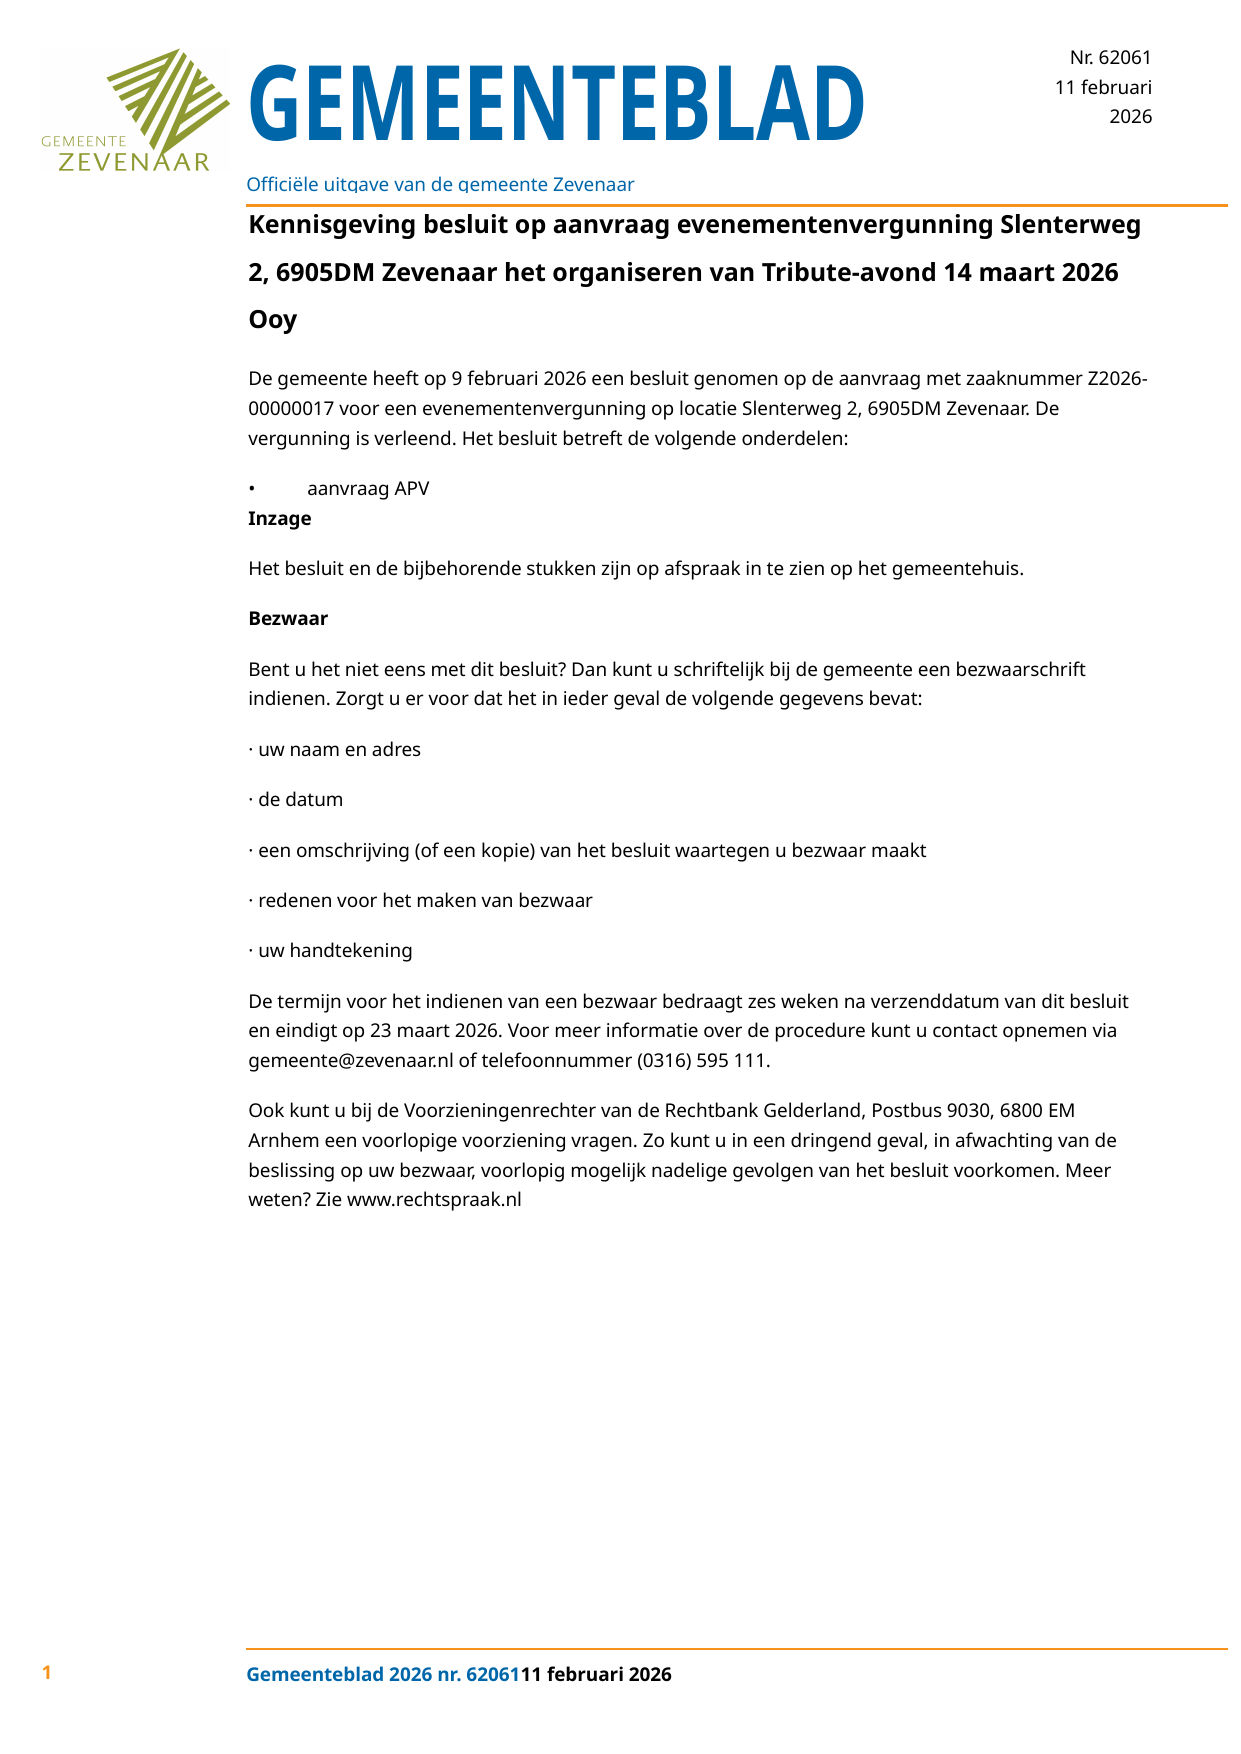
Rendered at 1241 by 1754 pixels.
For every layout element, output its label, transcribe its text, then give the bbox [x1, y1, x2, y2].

list aanvraag APV [248, 475, 1152, 501]
text Het besluit en de bijbehorende stukken zijn op afspraak in te zien op het gemeentehuis. [248, 555, 1152, 581]
text Bent u het niet eens met dit besluit? Dan kunt u schriftelijk bij de gemeente een bezwaarschrift indienen. Zorgt u er voor dat het in ieder geval de volgende gegevens bevat: [248, 656, 1152, 711]
text · de datum [248, 786, 1152, 812]
text Inzage [248, 505, 1152, 530]
text Bezwaar [248, 606, 1152, 631]
text De gemeente heeft op 9 februari 2026 een besluit genomen op de aanvraag met zaaknummer Z2026-00000017 voor een evenementenvergunning op locatie Slenterweg 2, 6905DM Zevenaar. De vergunning is verleend. Het besluit betreft de volgende onderdelen: [248, 366, 1152, 450]
text · redenen voor het maken van bezwaar [248, 887, 1152, 913]
text De termijn voor het indienen van een bezwaar bedraagt zes weken na verzenddatum van dit besluit en eindigt op 23 maart 2026. Voor meer informatie over de procedure kunt u contact opnemen via gemeente@zevenaar.nl of telefoonnummer (0316) 595 111. [248, 988, 1152, 1073]
text · uw handtekening [248, 938, 1152, 963]
text · een omschrijving (of een kopie) van het besluit waartegen u bezwaar maakt [248, 837, 1152, 862]
text Kennisgeving besluit op aanvraag evenementenvergunning Slenterweg 2, 6905DM Zevenaar het organiseren van Tribute-avond 14 maart 2026 Ooy [248, 207, 1152, 336]
picture [41, 47, 231, 172]
text Ook kunt u bij de Voorzieningenrechter van de Rechtbank Gelderland, Postbus 9030, 6800 EM Arnhem een voorlopige voorziening vragen. Zo kunt u in een dringend geval, in afwachting van de beslissing op uw bezwaar, voorlopig mogelijk nadelige gevolgen van het besluit voorkomen. Meer weten? Zie www.rechtspraak.nl [248, 1098, 1152, 1212]
text · uw naam en adres [248, 736, 1152, 762]
